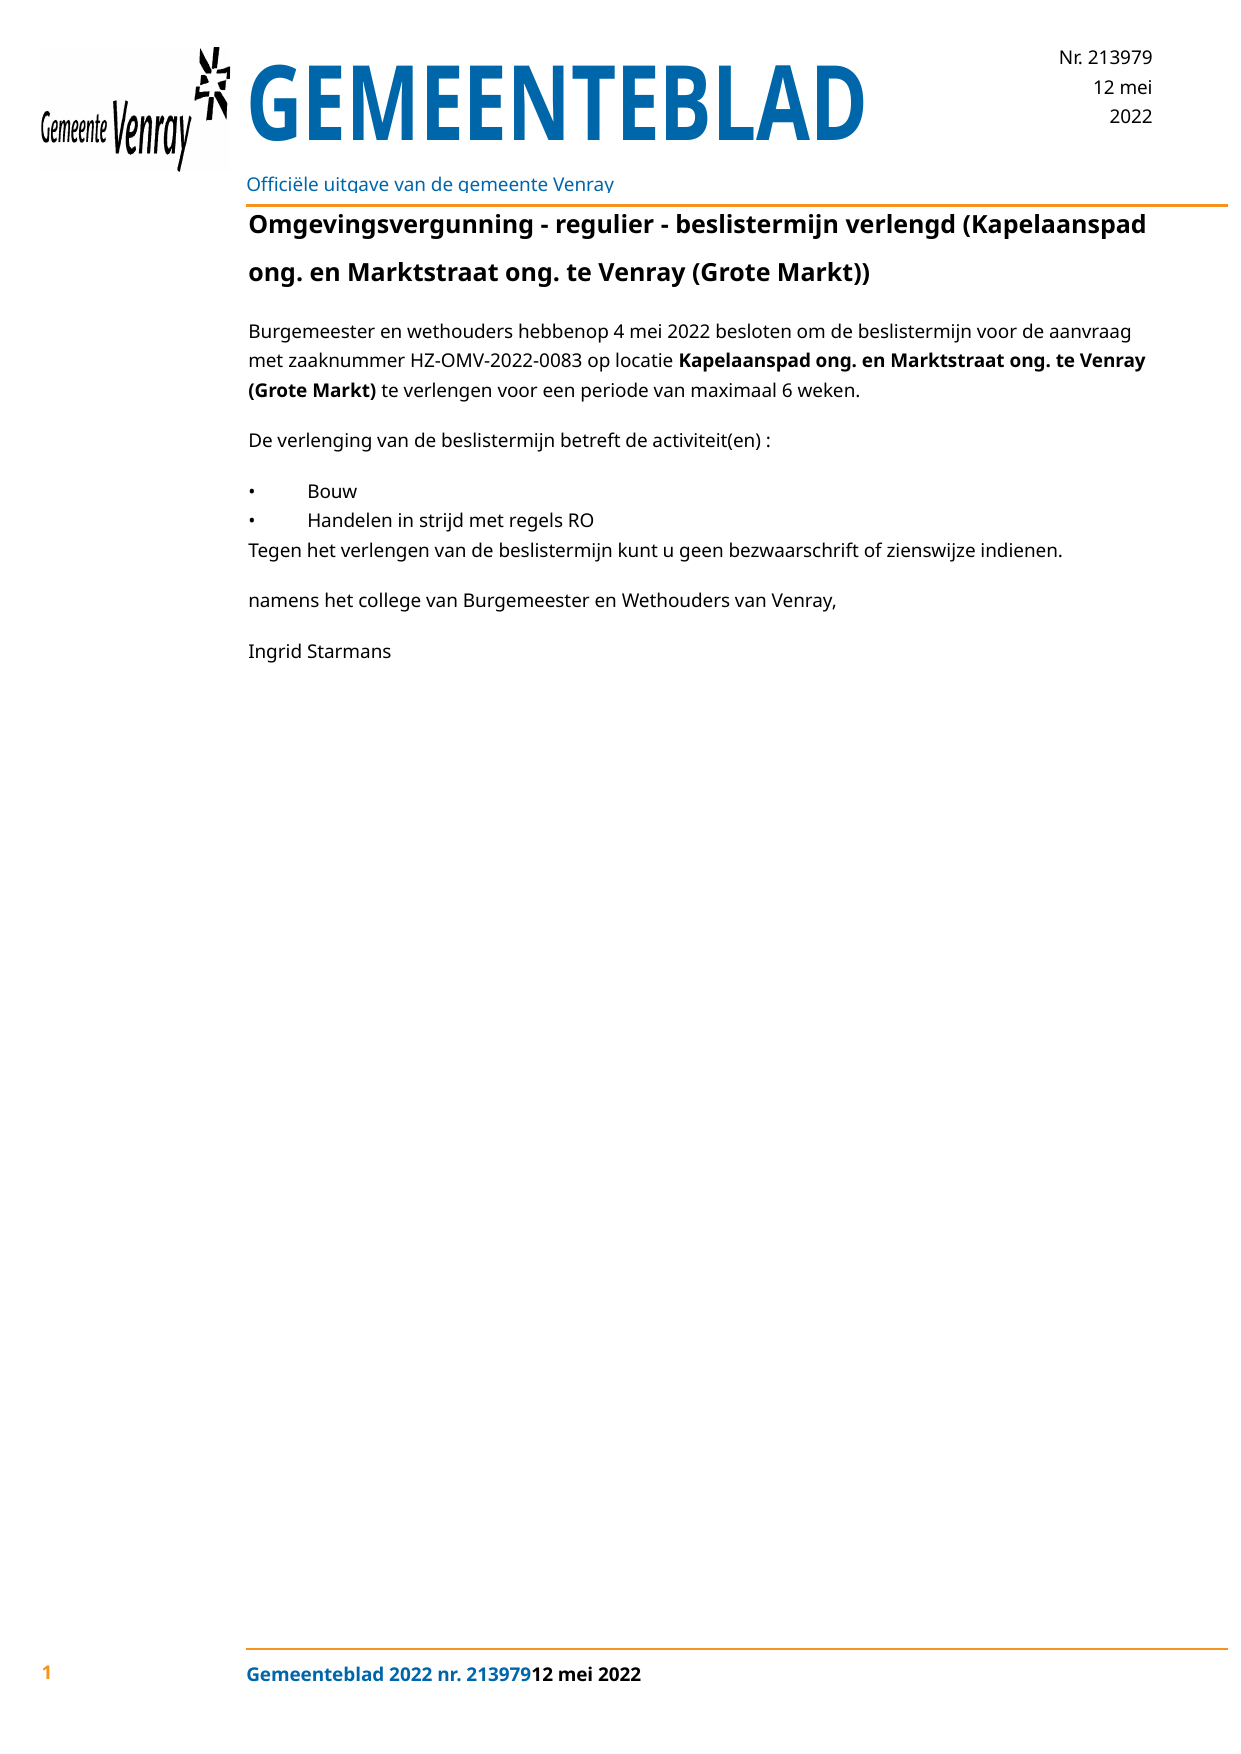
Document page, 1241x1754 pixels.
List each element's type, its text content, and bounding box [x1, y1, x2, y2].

text Omgevingsvergunning - regulier - beslistermijn verlengd (Kapelaanspad ong. en Marktstraat ong. te Venray (Grote Markt)) [248, 207, 1152, 288]
list Bouw [248, 478, 1152, 504]
text Ingrid Starmans [248, 638, 1152, 664]
picture [41, 47, 231, 172]
text De verlenging van de beslistermijn betreft de activiteit(en) : [248, 427, 1152, 453]
text Tegen het verlengen van de beslistermijn kunt u geen bezwaarschrift of zienswijze indienen. [248, 537, 1152, 563]
text namens het college van Burgemeester en Wethouders van Venray, [248, 587, 1152, 613]
text Burgemeester en wethouders hebbenop 4 mei 2022 besloten om de beslistermijn voor de aanvraag met zaaknummer HZ-OMV-2022-0083 op locatie Kapelaanspad ong. en Marktstraat ong. te Venray (Grote Markt) te verlengen voor een periode van maximaal 6 weken. [248, 318, 1152, 403]
list Handelen in strijd met regels RO [248, 507, 1152, 533]
